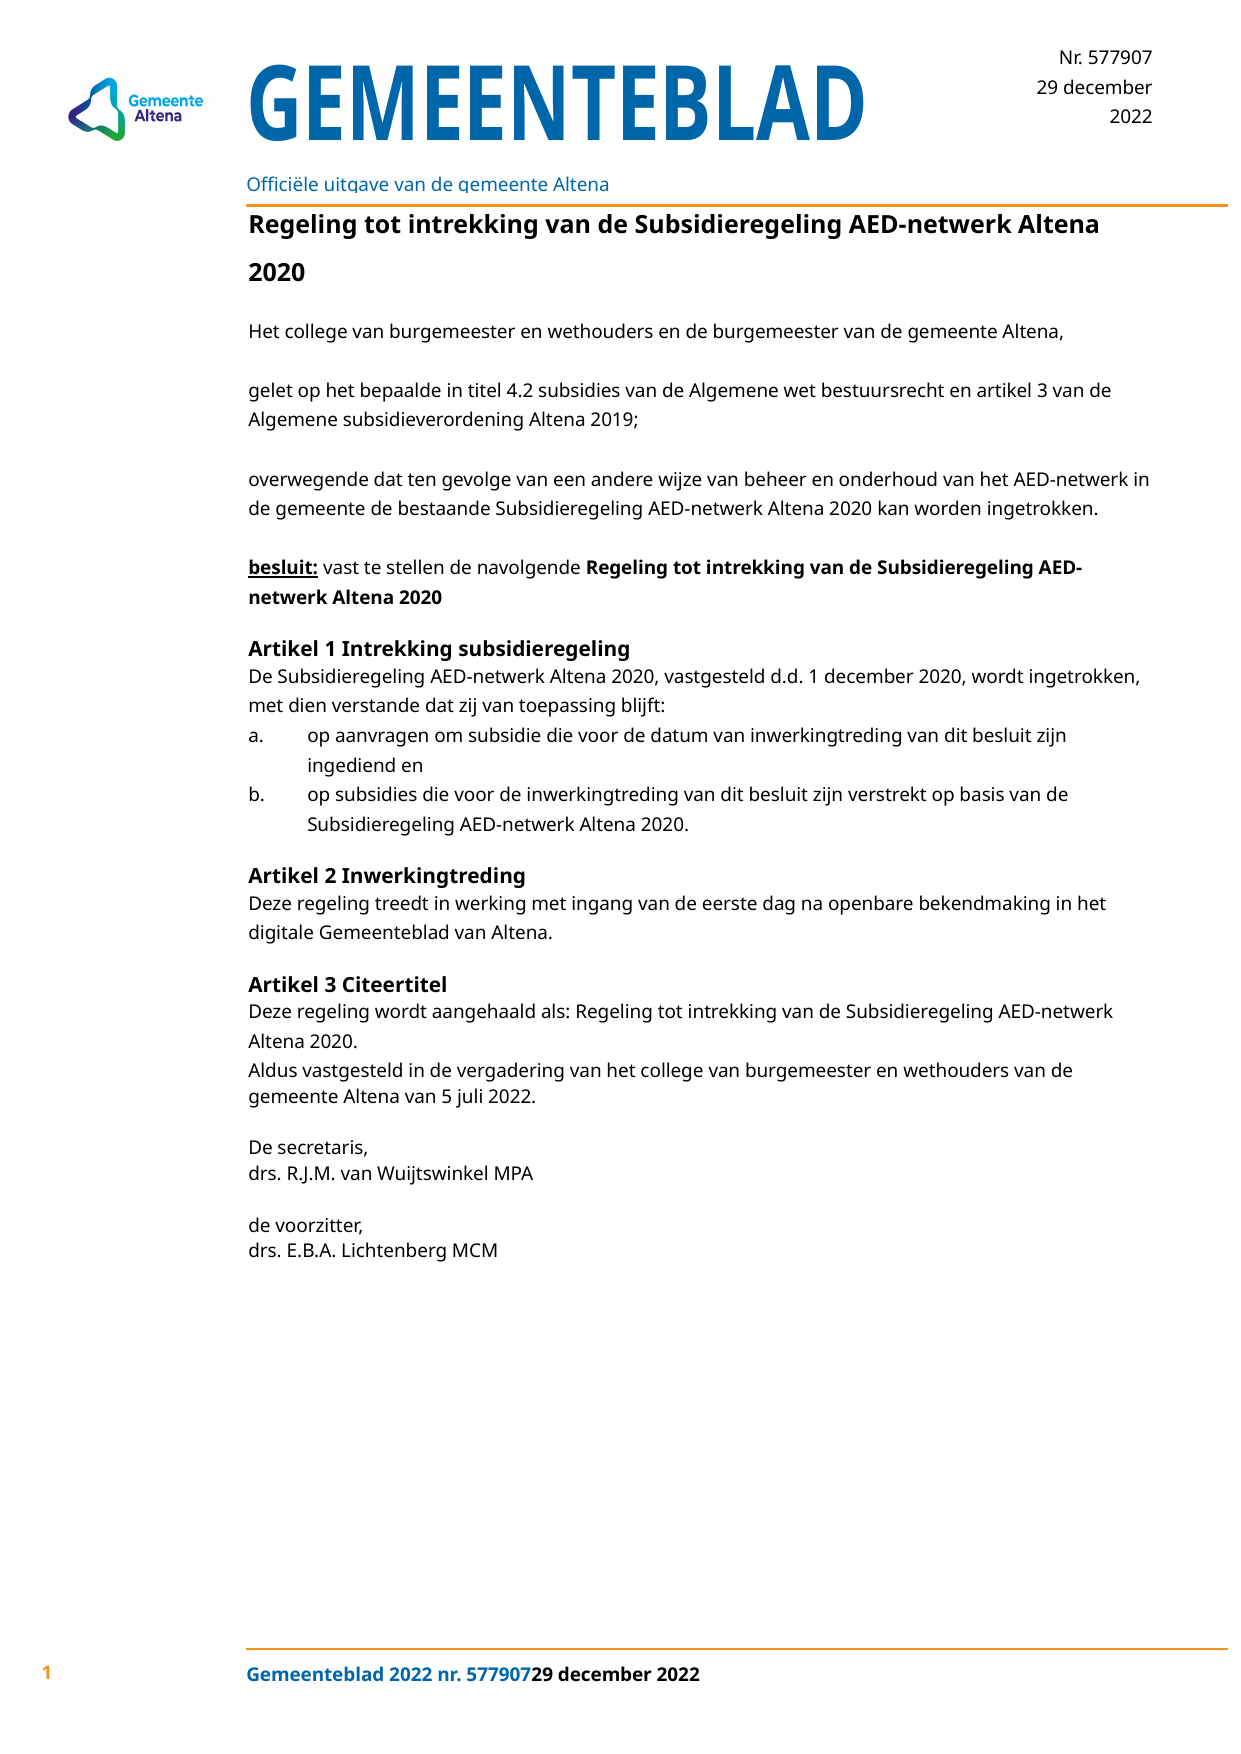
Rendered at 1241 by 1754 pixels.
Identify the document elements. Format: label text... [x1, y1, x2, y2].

text De Subsidieregeling AED-netwerk Altena 2020, vastgesteld d.d. 1 december 2020, wordt ingetrokken, met dien verstande dat zij van toepassing blijft: [248, 663, 1152, 718]
text Artikel 2 Inwerkingtreding [248, 861, 1152, 890]
text overwegende dat ten gevolge van een andere wijze van beheer en onderhoud van het AED-netwerk in de gemeente de bestaande Subsidieregeling AED-netwerk Altena 2020 kan worden ingetrokken. [248, 466, 1152, 521]
text De secretaris, [248, 1134, 1152, 1160]
text Artikel 3 Citeertitel [248, 970, 1152, 998]
text drs. R.J.M. van Wuijtswinkel MPA [248, 1160, 1152, 1186]
picture [41, 47, 231, 172]
text de voorzitter, [248, 1212, 1152, 1237]
text besluit: vast te stellen de navolgende Regeling tot intrekking van de Subsidieregeling AED-netwerk Altena 2020 [248, 554, 1152, 610]
text Artikel 1 Intrekking subsidieregeling [248, 634, 1152, 663]
text Aldus vastgesteld in de vergadering van het college van burgemeester en wethouders van de gemeente Altena van 5 juli 2022. [248, 1057, 1152, 1109]
list op subsidies die voor de inwerkingtreding van dit besluit zijn verstrekt op basis van de Subsidieregeling AED-netwerk Altena 2020. [248, 781, 1152, 837]
text Regeling tot intrekking van de Subsidieregeling AED-netwerk Altena 2020 [248, 207, 1152, 288]
text Deze regeling wordt aangehaald als: Regeling tot intrekking van de Subsidieregeling AED-netwerk Altena 2020. [248, 998, 1152, 1053]
text Het college van burgemeester en wethouders en de burgemeester van de gemeente Altena, [248, 318, 1152, 344]
text gelet op het bepaalde in titel 4.2 subsidies van de Algemene wet bestuursrecht en artikel 3 van de Algemene subsidieverordening Altena 2019; [248, 377, 1152, 432]
list op aanvragen om subsidie die voor de datum van inwerkingtreding van dit besluit zijn ingediend en [248, 722, 1152, 777]
text Deze regeling treedt in werking met ingang van de eerste dag na openbare bekendmaking in het digitale Gemeenteblad van Altena. [248, 890, 1152, 945]
text drs. E.B.A. Lichtenberg MCM [248, 1237, 1152, 1263]
